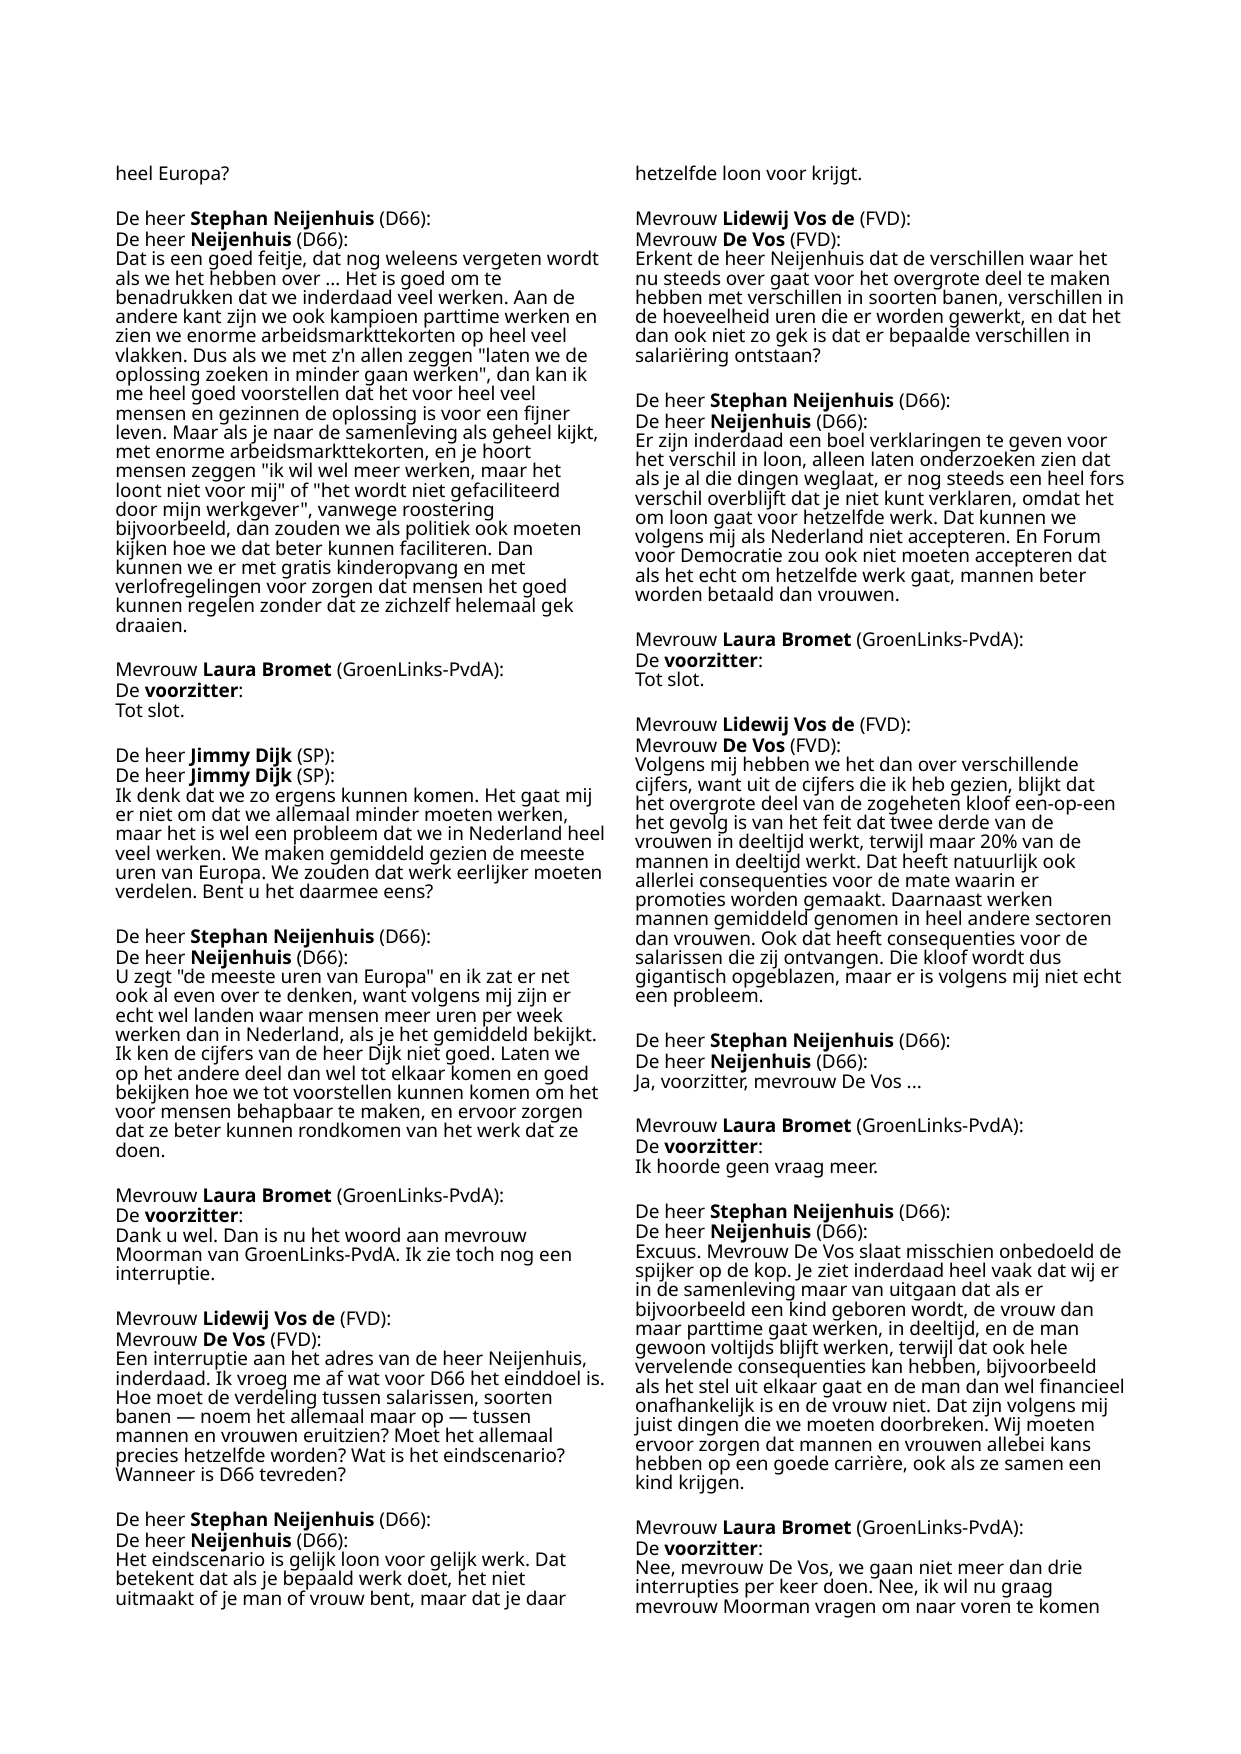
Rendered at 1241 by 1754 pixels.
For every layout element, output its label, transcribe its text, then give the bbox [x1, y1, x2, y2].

text De heer Stephan Neijenhuis (D66): [115, 1506, 605, 1532]
text U zegt "de meeste uren van Europa" en ik zat er net ook al even over te denken, want volgens mij zijn er echt wel landen waar mensen meer uren per week werken dan in Nederland, als je het gemiddeld bekijkt. Ik ken de cijfers van de heer Dijk niet goed. Laten we op het andere deel dan wel tot elkaar komen en goed bekijken hoe we tot voorstellen kunnen komen om het voor mensen behapbaar te maken, en ervoor zorgen dat ze beter kunnen rondkomen van het werk dat ze doen. [115, 968, 605, 1161]
text De heer Stephan Neijenhuis (D66): [635, 1198, 1125, 1223]
text De heer Neijenhuis (D66): [635, 1223, 1125, 1243]
text Mevrouw Lidewij Vos de (FVD): [635, 711, 1125, 737]
text Mevrouw Lidewij Vos de (FVD): [115, 1305, 605, 1331]
text Erkent de heer Neijenhuis dat de verschillen waar het nu steeds over gaat voor het overgrote deel te maken hebben met verschillen in soorten banen, verschillen in de hoeveelheid uren die er worden gewerkt, en dat het dan ook niet zo gek is dat er bepaalde verschillen in salariëring ontstaan? [635, 250, 1125, 366]
text Een interruptie aan het adres van de heer Neijenhuis, inderdaad. Ik vroeg me af wat voor D66 het einddoel is. Hoe moet de verdeling tussen salarissen, soorten banen — noem het allemaal maar op — tussen mannen en vrouwen eruitzien? Moet het allemaal precies hetzelfde worden? Wat is het eindscenario? Wanneer is D66 tevreden? [115, 1350, 605, 1485]
text hetzelfde loon voor krijgt. [635, 165, 1125, 184]
text Mevrouw Laura Bromet (GroenLinks-PvdA): [115, 657, 605, 682]
text Ik hoorde geen vraag meer. [635, 1158, 1125, 1177]
text Dat is een goed feitje, dat nog weleens vergeten wordt als we het hebben over … Het is goed om te benadrukken dat we inderdaad veel werken. Aan de andere kant zijn we ook kampioen parttime werken en zien we enorme arbeidsmarkttekorten op heel veel vlakken. Dus als we met z'n allen zeggen "laten we de oplossing zoeken in minder gaan werken", dan kan ik me heel goed voorstellen dat het voor heel veel mensen en gezinnen de oplossing is voor een fijner leven. Maar als je naar de samenleving als geheel kijkt, met enorme arbeidsmarkttekorten, en je hoort mensen zeggen "ik wil wel meer werken, maar het loont niet voor mij" of "het wordt niet gefaciliteerd door mijn werkgever", vanwege roostering bijvoorbeeld, dan zouden we als politiek ook moeten kijken hoe we dat beter kunnen faciliteren. Dan kunnen we er met gratis kinderopvang en met verlofregelingen voor zorgen dat mensen het goed kunnen regelen zonder dat ze zichzelf helemaal gek draaien. [115, 250, 605, 636]
text Excuus. Mevrouw De Vos slaat misschien onbedoeld de spijker op de kop. Je ziet inderdaad heel vaak dat wij er in de samenleving maar van uitgaan dat als er bijvoorbeeld een kind geboren wordt, de vrouw dan maar parttime gaat werken, in deeltijd, en de man gewoon voltijds blijft werken, terwijl dat ook hele vervelende consequenties kan hebben, bijvoorbeeld als het stel uit elkaar gaat en de man dan wel financieel onafhankelijk is en de vrouw niet. Dat zijn volgens mij juist dingen die we moeten doorbreken. Wij moeten ervoor zorgen dat mannen en vrouwen allebei kans hebben op een goede carrière, ook als ze samen een kind krijgen. [635, 1243, 1125, 1493]
text Mevrouw Laura Bromet (GroenLinks-PvdA): [635, 626, 1125, 652]
text De voorzitter: [115, 682, 605, 702]
text De heer Neijenhuis (D66): [115, 231, 605, 250]
text De heer Neijenhuis (D66): [635, 413, 1125, 432]
text Volgens mij hebben we het dan over verschillende cijfers, want uit de cijfers die ik heb gezien, blijkt dat het overgrote deel van de zogeheten kloof een-op-een het gevolg is van het feit dat twee derde van de vrouwen in deeltijd werkt, terwijl maar 20% van de mannen in deeltijd werkt. Dat heeft natuurlijk ook allerlei consequenties voor de mate waarin er promoties worden gemaakt. Daarnaast werken mannen gemiddeld genomen in heel andere sectoren dan vrouwen. Ook dat heeft consequenties voor de salarissen die zij ontvangen. Die kloof wordt dus gigantisch opgeblazen, maar er is volgens mij niet echt een probleem. [635, 756, 1125, 1007]
text De voorzitter: [635, 652, 1125, 671]
text De voorzitter: [635, 1540, 1125, 1559]
text De heer Neijenhuis (D66): [635, 1053, 1125, 1073]
text De voorzitter: [635, 1138, 1125, 1158]
text De heer Stephan Neijenhuis (D66): [635, 1028, 1125, 1053]
text Mevrouw De Vos (FVD): [635, 737, 1125, 756]
text De heer Jimmy Dijk (SP): [115, 767, 605, 787]
text De heer Stephan Neijenhuis (D66): [115, 205, 605, 231]
text Tot slot. [115, 702, 605, 721]
text De heer Neijenhuis (D66): [115, 949, 605, 968]
text De heer Neijenhuis (D66): [115, 1532, 605, 1551]
text Mevrouw Lidewij Vos de (FVD): [635, 205, 1125, 231]
text Nee, mevrouw De Vos, we gaan niet meer dan drie interrupties per keer doen. Nee, ik wil nu graag mevrouw Moorman vragen om naar voren te komen [635, 1559, 1125, 1617]
text Mevrouw De Vos (FVD): [115, 1331, 605, 1350]
text De heer Stephan Neijenhuis (D66): [115, 923, 605, 949]
text Het eindscenario is gelijk loon voor gelijk werk. Dat betekent dat als je bepaald werk doet, het niet uitmaakt of je man of vrouw bent, maar dat je daar [115, 1551, 605, 1609]
text heel Europa? [115, 165, 605, 184]
text Tot slot. [635, 671, 1125, 690]
text Ik denk dat we zo ergens kunnen komen. Het gaat mij er niet om dat we allemaal minder moeten werken, maar het is wel een probleem dat we in Nederland heel veel werken. We maken gemiddeld gezien de meeste uren van Europa. We zouden dat werk eerlijker moeten verdelen. Bent u het daarmee eens? [115, 787, 605, 902]
text De heer Stephan Neijenhuis (D66): [635, 387, 1125, 413]
text Mevrouw Laura Bromet (GroenLinks-PvdA): [115, 1182, 605, 1207]
text Mevrouw Laura Bromet (GroenLinks-PvdA): [635, 1113, 1125, 1138]
text Ja, voorzitter, mevrouw De Vos ... [635, 1073, 1125, 1092]
text Dank u wel. Dan is nu het woord aan mevrouw Moorman van GroenLinks-PvdA. Ik zie toch nog een interruptie. [115, 1227, 605, 1284]
text De voorzitter: [115, 1207, 605, 1227]
text De heer Jimmy Dijk (SP): [115, 742, 605, 767]
text Mevrouw De Vos (FVD): [635, 231, 1125, 250]
text Mevrouw Laura Bromet (GroenLinks-PvdA): [635, 1514, 1125, 1540]
text Er zijn inderdaad een boel verklaringen te geven voor het verschil in loon, alleen laten onderzoeken zien dat als je al die dingen weglaat, er nog steeds een heel fors verschil overblijft dat je niet kunt verklaren, omdat het om loon gaat voor hetzelfde werk. Dat kunnen we volgens mij als Nederland niet accepteren. En Forum voor Democratie zou ook niet moeten accepteren dat als het echt om hetzelfde werk gaat, mannen beter worden betaald dan vrouwen. [635, 432, 1125, 605]
